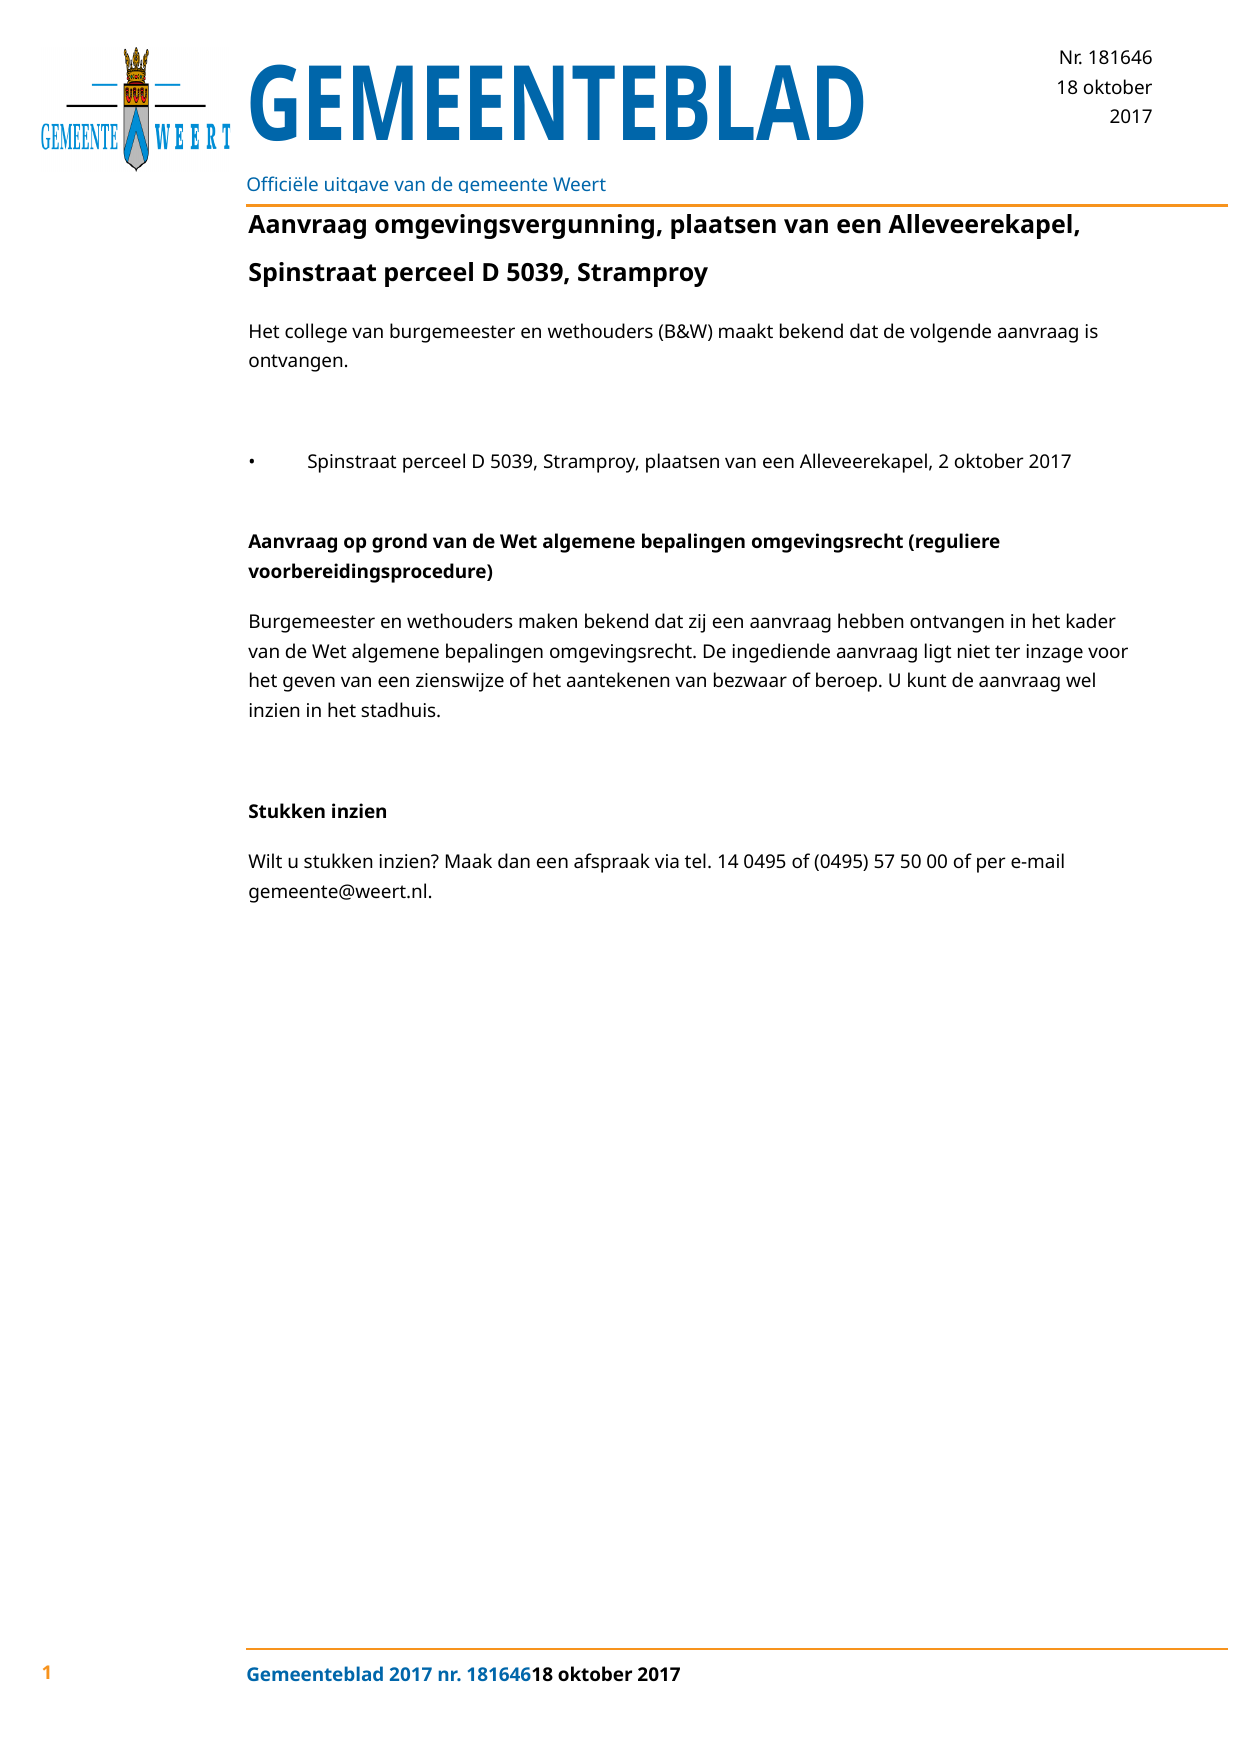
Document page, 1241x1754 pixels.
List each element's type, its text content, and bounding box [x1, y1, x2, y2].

text Het college van burgemeester en wethouders (B&W) maakt bekend dat de volgende aanvraag is ontvangen. [248, 318, 1152, 373]
text Aanvraag op grond van de Wet algemene bepalingen omgevingsrecht (reguliere voorbereidingsprocedure) [248, 528, 1152, 584]
text Aanvraag omgevingsvergunning, plaatsen van een Alleveerekapel, Spinstraat perceel D 5039, Stramproy [248, 207, 1152, 288]
list Spinstraat perceel D 5039, Stramproy, plaatsen van een Alleveerekapel, 2 oktober 2017 [248, 448, 1152, 474]
picture [41, 47, 231, 172]
text Burgemeester en wethouders maken bekend dat zij een aanvraag hebben ontvangen in het kader van de Wet algemene bepalingen omgevingsrecht. De ingediende aanvraag ligt niet ter inzage voor het geven van een zienswijze of het aantekenen van bezwaar of beroep. U kunt de aanvraag wel inzien in het stadhuis. [248, 608, 1152, 723]
text Stukken inzien [248, 798, 1152, 824]
text Wilt u stukken inzien? Maak dan een afspraak via tel. 14 0495 of (0495) 57 50 00 of per e-mail gemeente@weert.nl. [248, 848, 1152, 904]
